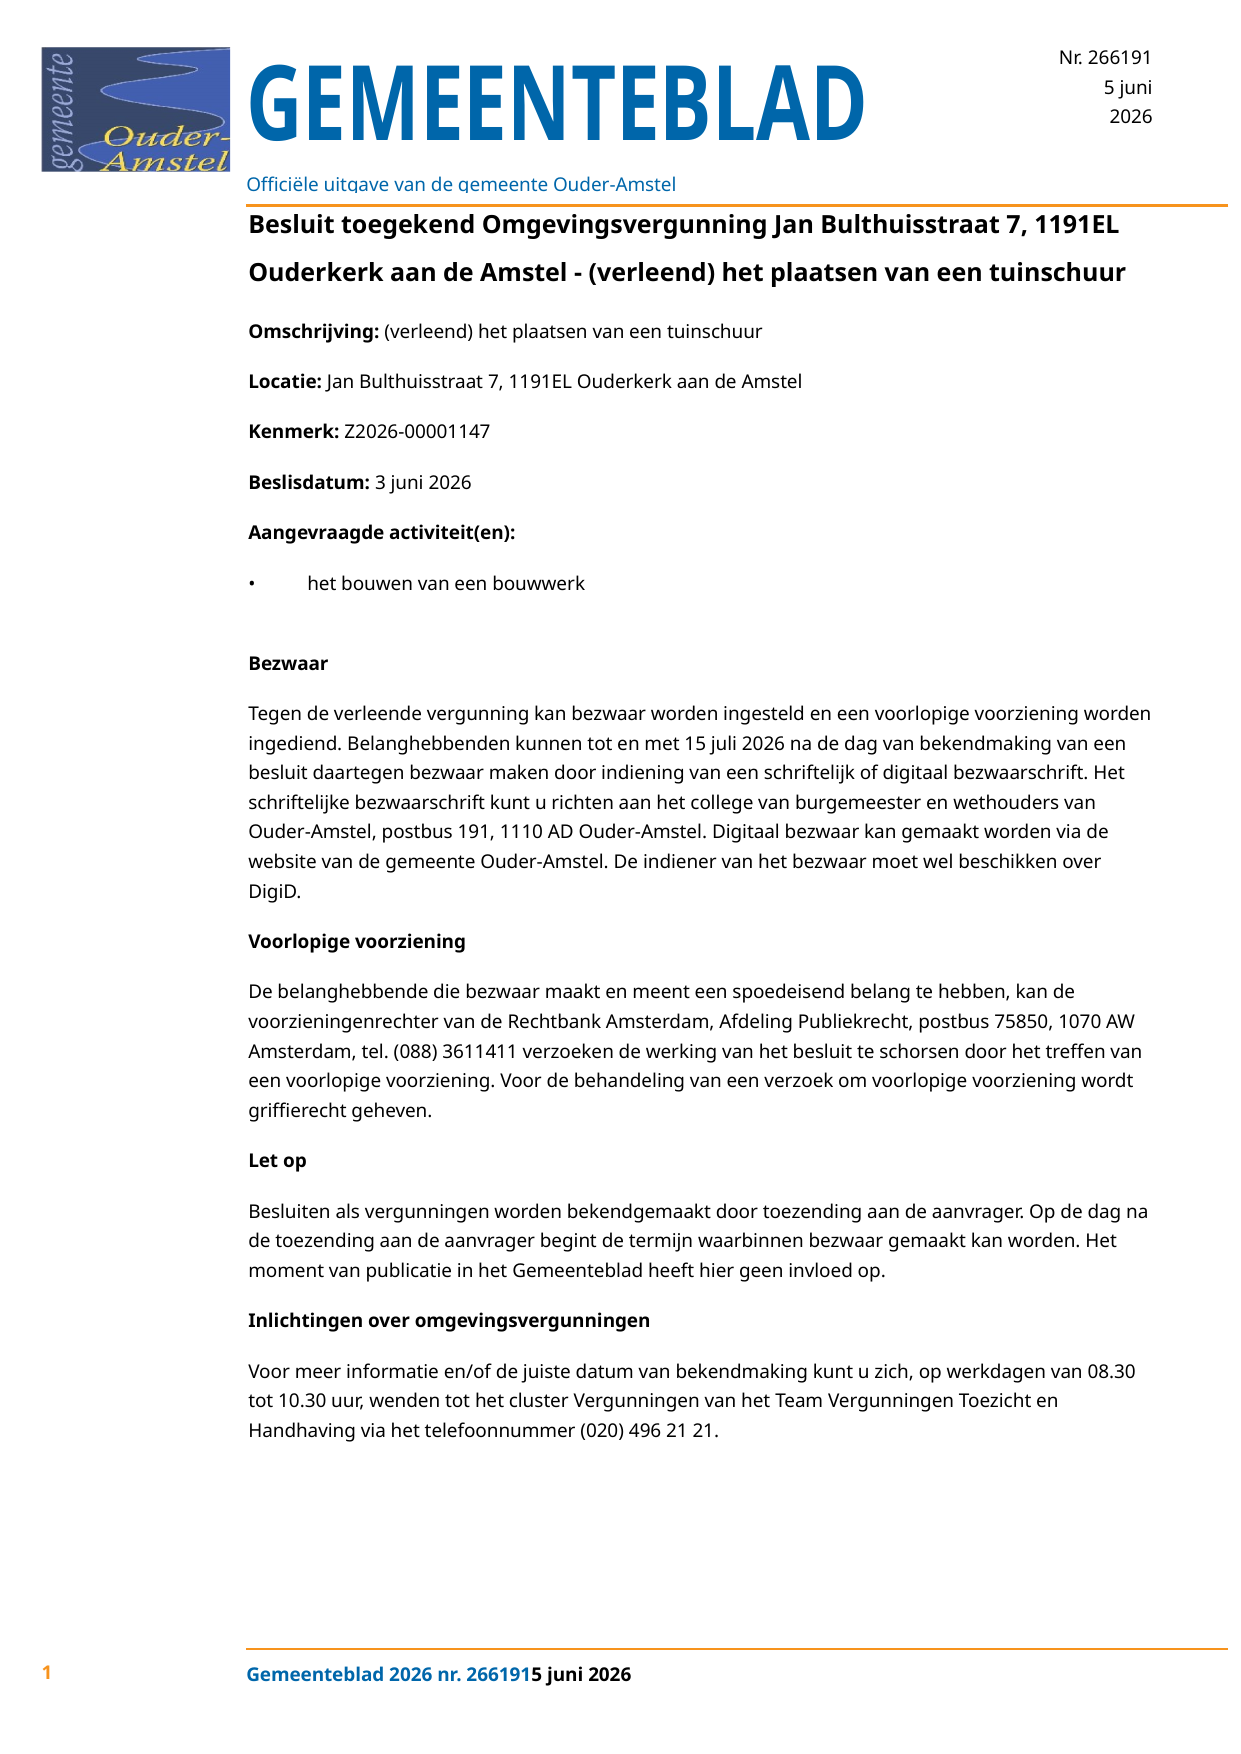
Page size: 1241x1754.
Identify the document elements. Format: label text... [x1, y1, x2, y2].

text Inlichtingen over omgevingsvergunningen [248, 1307, 1152, 1333]
text Let op [248, 1147, 1152, 1173]
text De belanghebbende die bezwaar maakt en meent een spoedeisend belang te hebben, kan de voorzieningenrechter van de Rechtbank Amsterdam, Afdeling Publiekrecht, postbus 75850, 1070 AW Amsterdam, tel. (088) 3611411 verzoeken de werking van het besluit te schorsen door het treffen van een voorlopige voorziening. Voor de behandeling van een verzoek om voorlopige voorziening wordt griffierecht geheven. [248, 979, 1152, 1123]
text Aangevraagde activiteit(en): [248, 519, 1152, 545]
text Beslisdatum: 3 juni 2026 [248, 469, 1152, 495]
text Tegen de verleende vergunning kan bezwaar worden ingesteld en een voorlopige voorziening worden ingediend. Belanghebbenden kunnen tot en met 15 juli 2026 na de dag van bekendmaking van een besluit daartegen bezwaar maken door indiening van een schriftelijk of digitaal bezwaarschrift. Het schriftelijke bezwaarschrift kunt u richten aan het college van burgemeester en wethouders van Ouder-Amstel, postbus 191, 1110 AD Ouder-Amstel. Digitaal bezwaar kan gemaakt worden via de website van de gemeente Ouder-Amstel. De indiener van het bezwaar moet wel beschikken over DigiD. [248, 700, 1152, 904]
text Kenmerk: Z2026-00001147 [248, 419, 1152, 444]
text Besluit toegekend Omgevingsvergunning Jan Bulthuisstraat 7, 1191EL Ouderkerk aan de Amstel - (verleend) het plaatsen van een tuinschuur [248, 207, 1152, 288]
text Omschrijving: (verleend) het plaatsen van een tuinschuur [248, 318, 1152, 344]
picture [41, 47, 231, 172]
text Voorlopige voorziening [248, 928, 1152, 954]
list het bouwen van een bouwwerk [248, 570, 1152, 596]
text Besluiten als vergunningen worden bekendgemaakt door toezending aan de aanvrager. Op de dag na de toezending aan de aanvrager begint de termijn waarbinnen bezwaar gemaakt kan worden. Het moment van publicatie in het Gemeenteblad heeft hier geen invloed op. [248, 1198, 1152, 1283]
text Bezwaar [248, 650, 1152, 676]
text Locatie: Jan Bulthuisstraat 7, 1191EL Ouderkerk aan de Amstel [248, 368, 1152, 394]
text Voor meer informatie en/of de juiste datum van bekendmaking kunt u zich, op werkdagen van 08.30 tot 10.30 uur, wenden tot het cluster Vergunningen van het Team Vergunningen Toezicht en Handhaving via het telefoonnummer (020) 496 21 21. [248, 1358, 1152, 1443]
